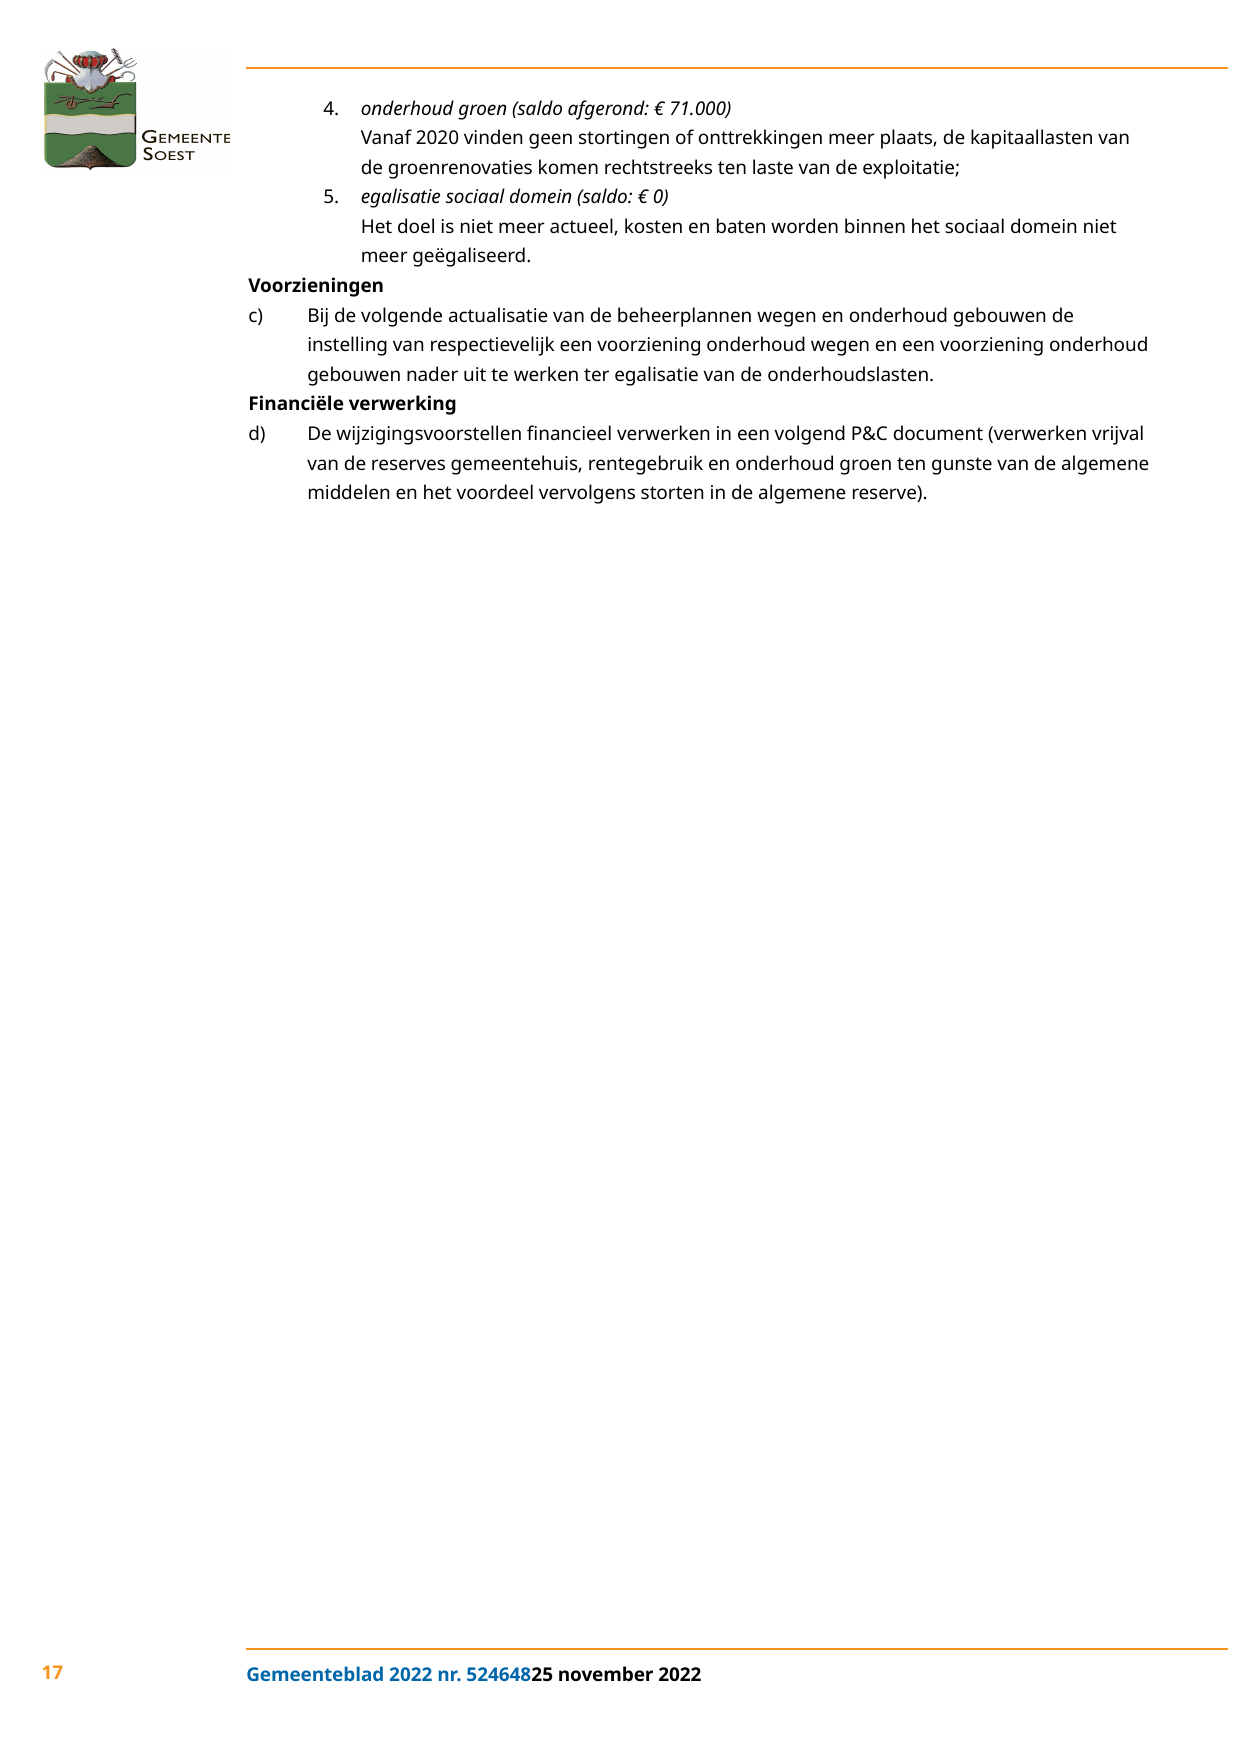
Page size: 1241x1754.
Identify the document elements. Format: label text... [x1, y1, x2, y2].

text Financiële verwerking [248, 391, 1152, 416]
picture [41, 47, 231, 172]
list Het doel is niet meer actueel, kosten en baten worden binnen het sociaal domein niet meer geëgaliseerd. [323, 213, 1152, 268]
list De wijzigingsvoorstellen financieel verwerken in een volgend P&C document (verwerken vrijval van de reserves gemeentehuis, rentegebruik en onderhoud groen ten gunste van de algemene middelen en het voordeel vervolgens storten in de algemene reserve). [248, 420, 1152, 505]
list onderhoud groen (saldo afgerond: € 71.000) [323, 95, 1152, 121]
list egalisatie sociaal domein (saldo: € 0) [323, 183, 1152, 209]
list Bij de volgende actualisatie van de beheerplannen wegen en onderhoud gebouwen de instelling van respectievelijk een voorziening onderhoud wegen en een voorziening onderhoud gebouwen nader uit te werken ter egalisatie van de onderhoudslasten. [248, 302, 1152, 387]
text Voorzieningen [248, 272, 1152, 298]
list Vanaf 2020 vinden geen stortingen of onttrekkingen meer plaats, de kapitaallasten van de groenrenovaties komen rechtstreeks ten laste van de exploitatie; [323, 124, 1152, 180]
